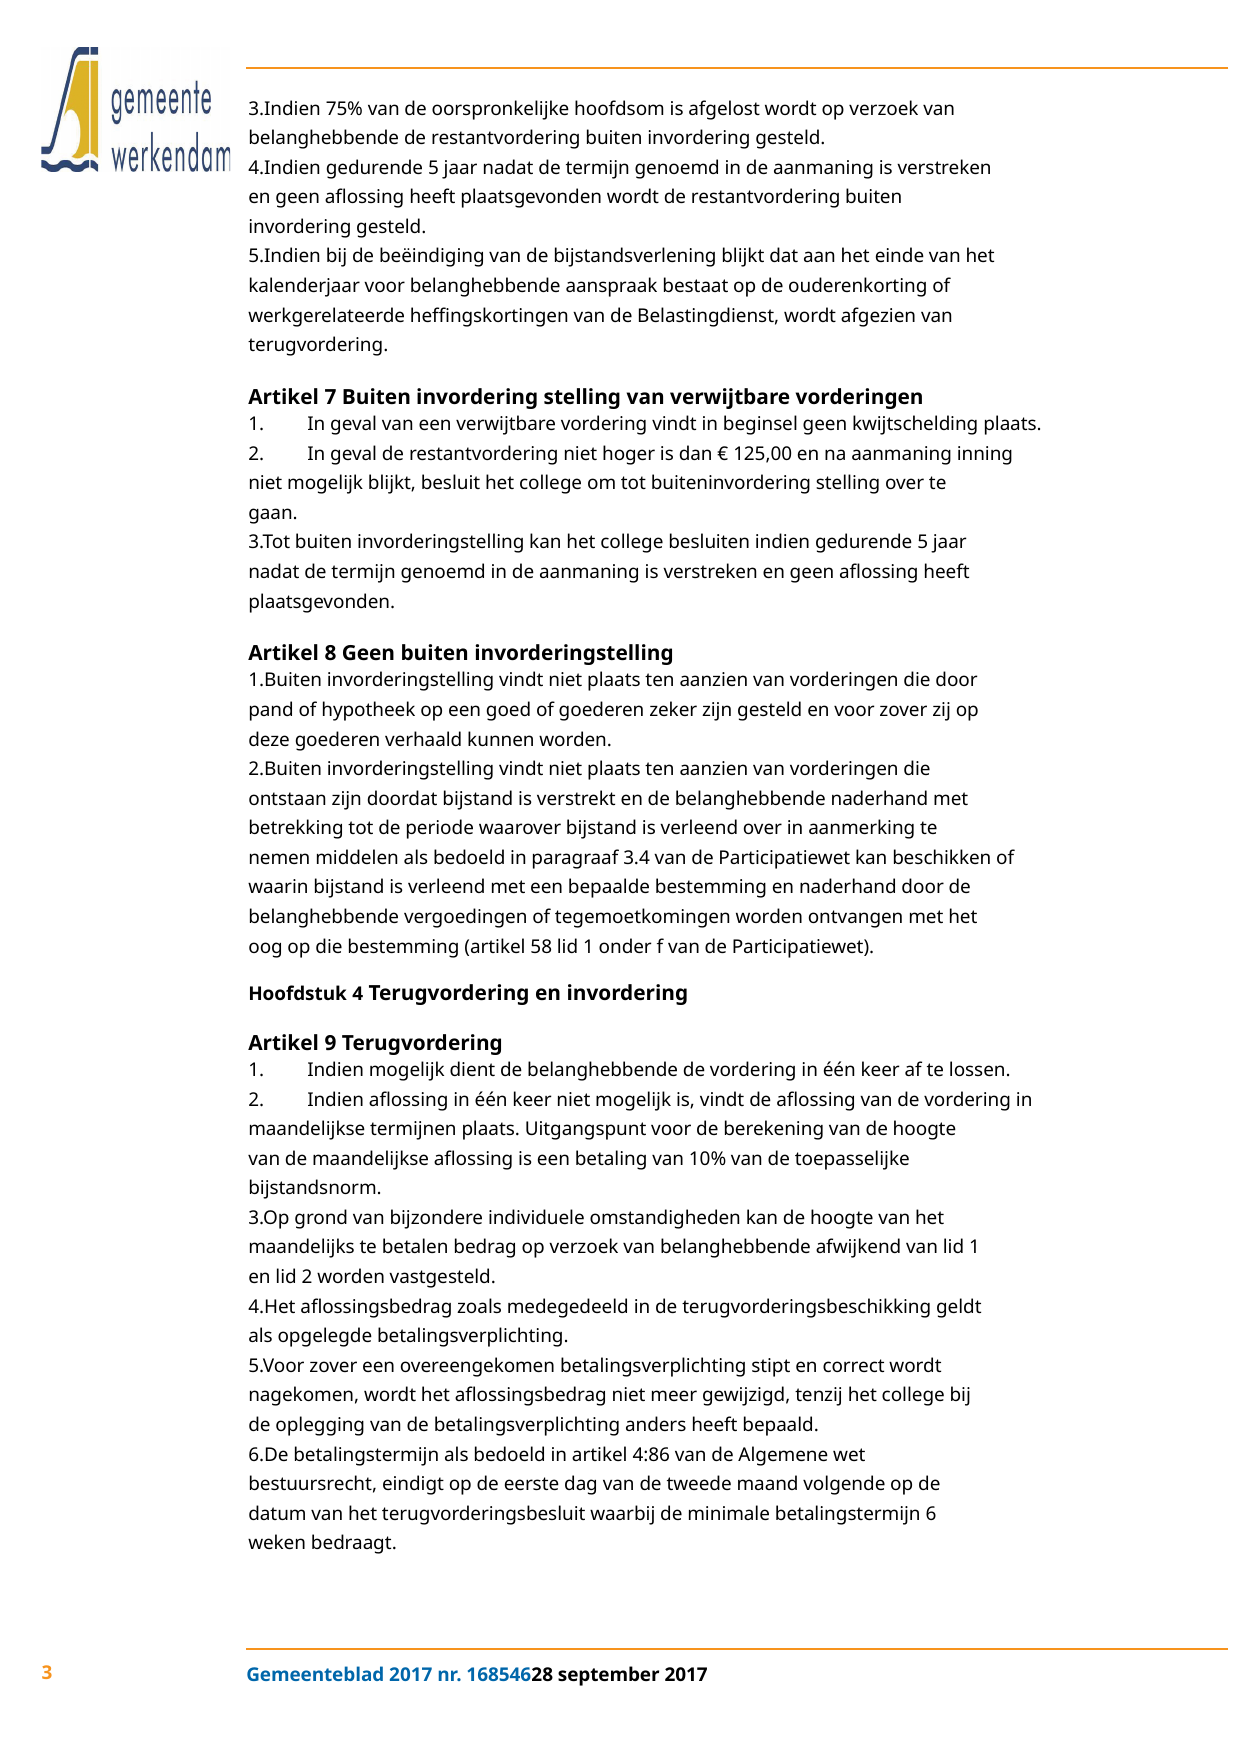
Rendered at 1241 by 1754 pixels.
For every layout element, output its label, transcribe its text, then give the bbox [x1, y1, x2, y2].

text 5.Indien bij de beëindiging van de bijstandsverlening blijkt dat aan het einde van het [248, 243, 1152, 268]
text en geen aflossing heeft plaatsgevonden wordt de restantvordering buiten [248, 183, 1152, 209]
text werkgerelateerde heffingskortingen van de Belastingdienst, wordt afgezien van [248, 302, 1152, 328]
list In geval van een verwijtbare vordering vindt in beginsel geen kwijtschelding plaats. [248, 410, 1152, 436]
text oog op die bestemming (artikel 58 lid 1 onder f van de Participatiewet). [248, 933, 1152, 959]
text de oplegging van de betalingsverplichting anders heeft bepaald. [248, 1411, 1152, 1437]
text pand of hypotheek op een goed of goederen zeker zijn gesteld en voor zover zij op [248, 696, 1152, 722]
text terugvordering. [248, 331, 1152, 357]
text Artikel 7 Buiten invordering stelling van verwijtbare vorderingen [248, 382, 1152, 410]
text van de maandelijkse aflossing is een betaling van 10% van de toepasselijke [248, 1145, 1152, 1171]
list Indien aflossing in één keer niet mogelijk is, vindt de aflossing van de vordering in [248, 1086, 1152, 1112]
text 3.Tot buiten invorderingstelling kan het college besluiten indien gedurende 5 jaar [248, 529, 1152, 554]
text Hoofdstuk 4 Terugvordering en invordering [248, 978, 1152, 1007]
text bijstandsnorm. [248, 1174, 1152, 1200]
text nemen middelen als bedoeld in paragraaf 3.4 van de Participatiewet kan beschikken of [248, 844, 1152, 870]
text kalenderjaar voor belanghebbende aanspraak bestaat op de ouderenkorting of [248, 272, 1152, 298]
text 2.Buiten invorderingstelling vindt niet plaats ten aanzien van vorderingen die [248, 755, 1152, 781]
text betrekking tot de periode waarover bijstand is verleend over in aanmerking te [248, 814, 1152, 840]
text weken bedraagt. [248, 1529, 1152, 1555]
text bestuursrecht, eindigt op de eerste dag van de tweede maand volgende op de [248, 1470, 1152, 1496]
text plaatsgevonden. [248, 588, 1152, 613]
text invordering gesteld. [248, 213, 1152, 239]
list In geval de restantvordering niet hoger is dan € 125,00 en na aanmaning inning [248, 440, 1152, 466]
list Indien mogelijk dient de belanghebbende de vordering in één keer af te lossen. [248, 1056, 1152, 1082]
text ontstaan zijn doordat bijstand is verstrekt en de belanghebbende naderhand met [248, 785, 1152, 811]
text 4.Het aflossingsbedrag zoals medegedeeld in de terugvorderingsbeschikking geldt [248, 1293, 1152, 1319]
text deze goederen verhaald kunnen worden. [248, 726, 1152, 752]
text 1.Buiten invorderingstelling vindt niet plaats ten aanzien van vorderingen die door [248, 667, 1152, 692]
text nadat de termijn genoemd in de aanmaning is verstreken en geen aflossing heeft [248, 558, 1152, 584]
text niet mogelijk blijkt, besluit het college om tot buiteninvordering stelling over te [248, 469, 1152, 495]
text en lid 2 worden vastgesteld. [248, 1263, 1152, 1289]
text als opgelegde betalingsverplichting. [248, 1322, 1152, 1348]
picture [41, 47, 231, 172]
text 4.Indien gedurende 5 jaar nadat de termijn genoemd in de aanmaning is verstreken [248, 154, 1152, 180]
text 3.Indien 75% van de oorspronkelijke hoofdsom is afgelost wordt op verzoek van [248, 95, 1152, 121]
text belanghebbende vergoedingen of tegemoetkomingen worden ontvangen met het [248, 903, 1152, 929]
text Artikel 9 Terugvordering [248, 1028, 1152, 1056]
text 5.Voor zover een overeengekomen betalingsverplichting stipt en correct wordt [248, 1352, 1152, 1378]
text maandelijks te betalen bedrag op verzoek van belanghebbende afwijkend van lid 1 [248, 1234, 1152, 1259]
text 3.Op grond van bijzondere individuele omstandigheden kan de hoogte van het [248, 1204, 1152, 1230]
text belanghebbende de restantvordering buiten invordering gesteld. [248, 124, 1152, 150]
text 6.De betalingstermijn als bedoeld in artikel 4:86 van de Algemene wet [248, 1441, 1152, 1467]
text datum van het terugvorderingsbesluit waarbij de minimale betalingstermijn 6 [248, 1500, 1152, 1526]
text nagekomen, wordt het aflossingsbedrag niet meer gewijzigd, tenzij het college bij [248, 1382, 1152, 1407]
text gaan. [248, 499, 1152, 525]
text maandelijkse termijnen plaats. Uitgangspunt voor de berekening van de hoogte [248, 1115, 1152, 1141]
text Artikel 8 Geen buiten invorderingstelling [248, 638, 1152, 667]
text waarin bijstand is verleend met een bepaalde bestemming en naderhand door de [248, 874, 1152, 899]
